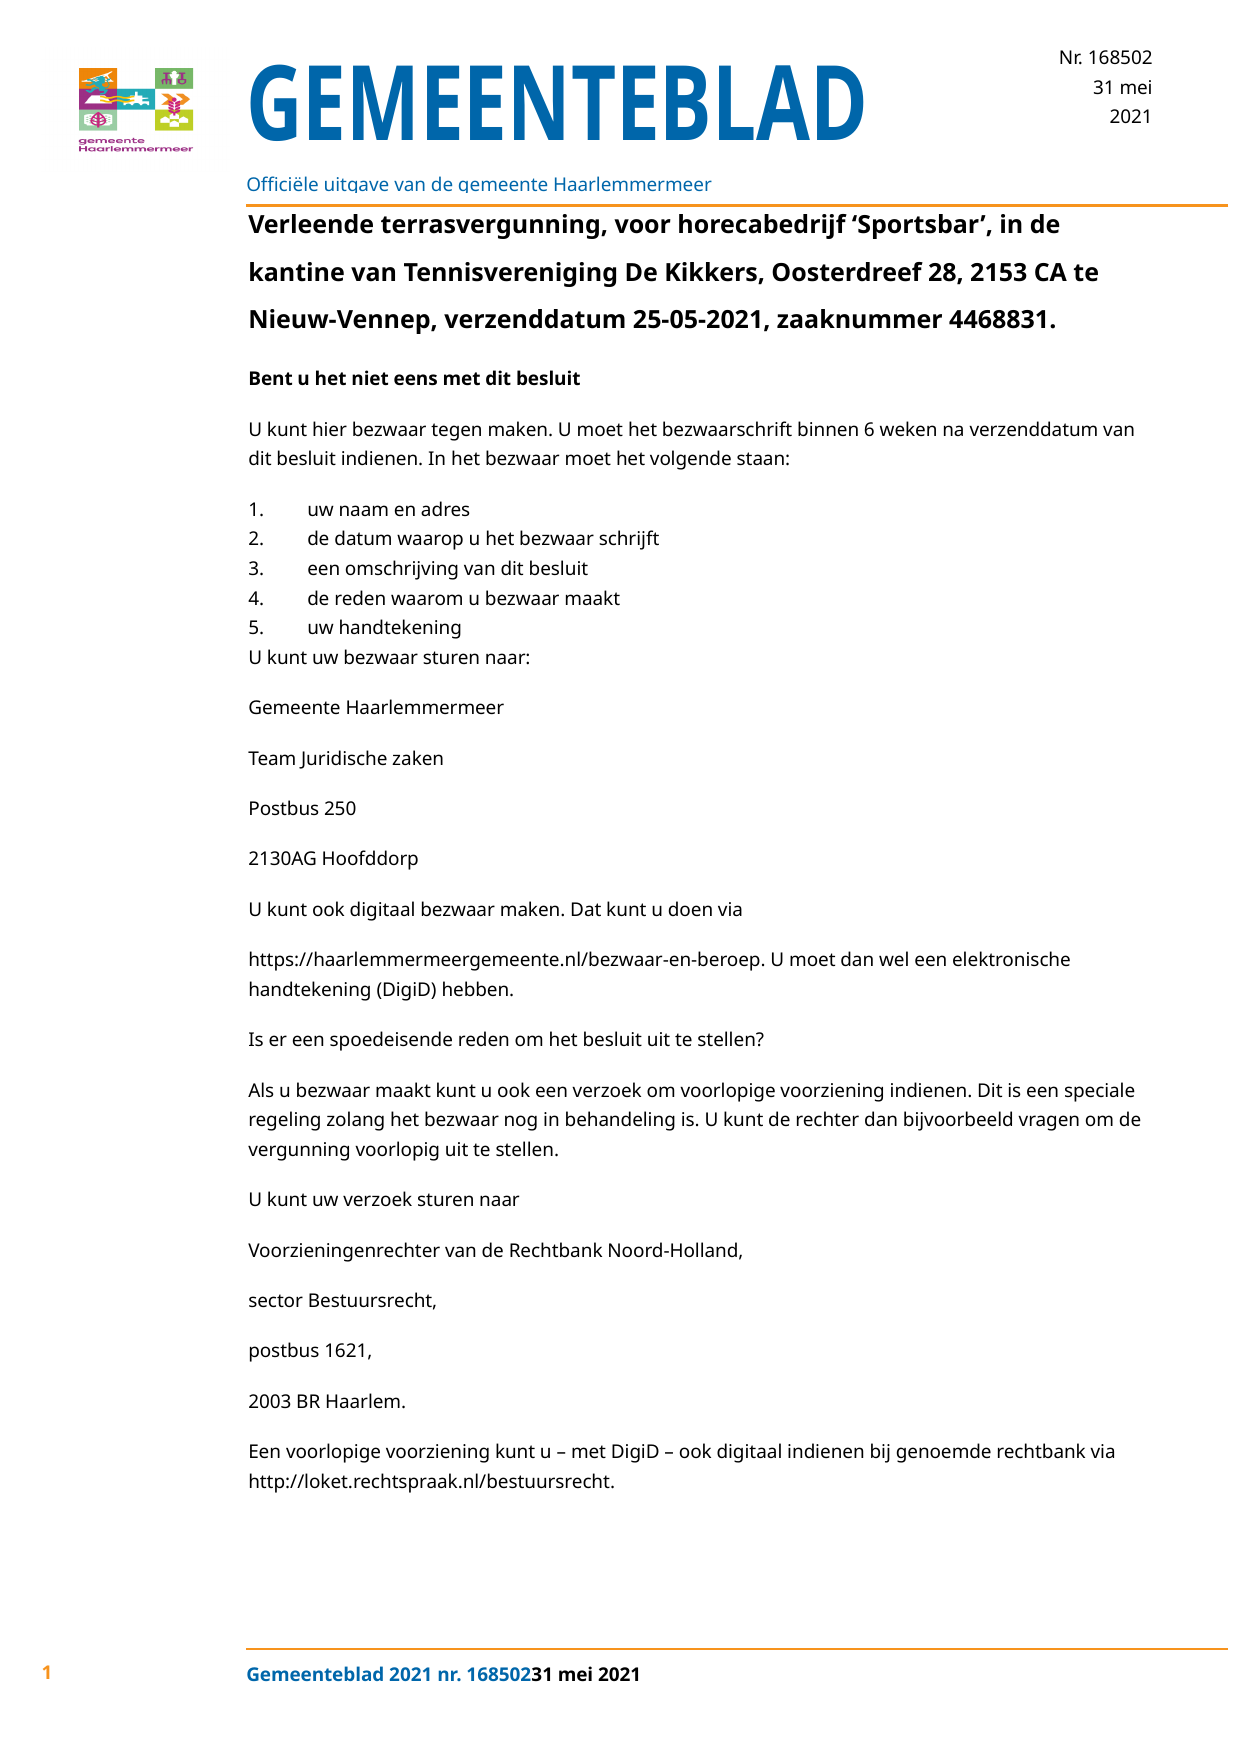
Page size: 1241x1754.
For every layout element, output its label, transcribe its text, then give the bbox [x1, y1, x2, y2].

list een omschrijving van dit besluit [248, 555, 1152, 581]
list uw naam en adres [248, 496, 1152, 522]
text 2130AG Hoofddorp [248, 846, 1152, 871]
text Is er een spoedeisende reden om het besluit uit te stellen? [248, 1026, 1152, 1052]
text sector Bestuursrecht, [248, 1287, 1152, 1313]
text Team Juridische zaken [248, 745, 1152, 770]
text postbus 1621, [248, 1338, 1152, 1363]
text U kunt uw verzoek sturen naar [248, 1186, 1152, 1212]
text U kunt ook digitaal bezwaar maken. Dat kunt u doen via [248, 896, 1152, 922]
list de datum waarop u het bezwaar schrijft [248, 526, 1152, 551]
text U kunt hier bezwaar tegen maken. U moet het bezwaarschrift binnen 6 weken na verzenddatum van dit besluit indienen. In het bezwaar moet het volgende staan: [248, 416, 1152, 471]
text Postbus 250 [248, 795, 1152, 821]
picture [41, 47, 231, 172]
list uw handtekening [248, 614, 1152, 640]
text 2003 BR Haarlem. [248, 1388, 1152, 1414]
list de reden waarom u bezwaar maakt [248, 585, 1152, 610]
text https://haarlemmermeergemeente.nl/bezwaar-en-beroep. U moet dan wel een elektronische handtekening (DigiD) hebben. [248, 946, 1152, 1002]
text Als u bezwaar maakt kunt u ook een verzoek om voorlopige voorziening indienen. Dit is een speciale regeling zolang het bezwaar nog in behandeling is. U kunt de rechter dan bijvoorbeeld vragen om de vergunning voorlopig uit te stellen. [248, 1077, 1152, 1162]
text Gemeente Haarlemmermeer [248, 694, 1152, 720]
text Voorzieningenrechter van de Rechtbank Noord-Holland, [248, 1237, 1152, 1262]
text Bent u het niet eens met dit besluit [248, 366, 1152, 391]
text Een voorlopige voorziening kunt u – met DigiD – ook digitaal indienen bij genoemde rechtbank via http://loket.rechtspraak.nl/bestuursrecht. [248, 1438, 1152, 1494]
text Verleende terrasvergunning, voor horecabedrijf ‘Sportsbar’, in de kantine van Tennisvereniging De Kikkers, Oosterdreef 28, 2153 CA te Nieuw-Vennep, verzenddatum 25-05-2021, zaaknummer 4468831. [248, 207, 1152, 336]
text U kunt uw bezwaar sturen naar: [248, 644, 1152, 669]
